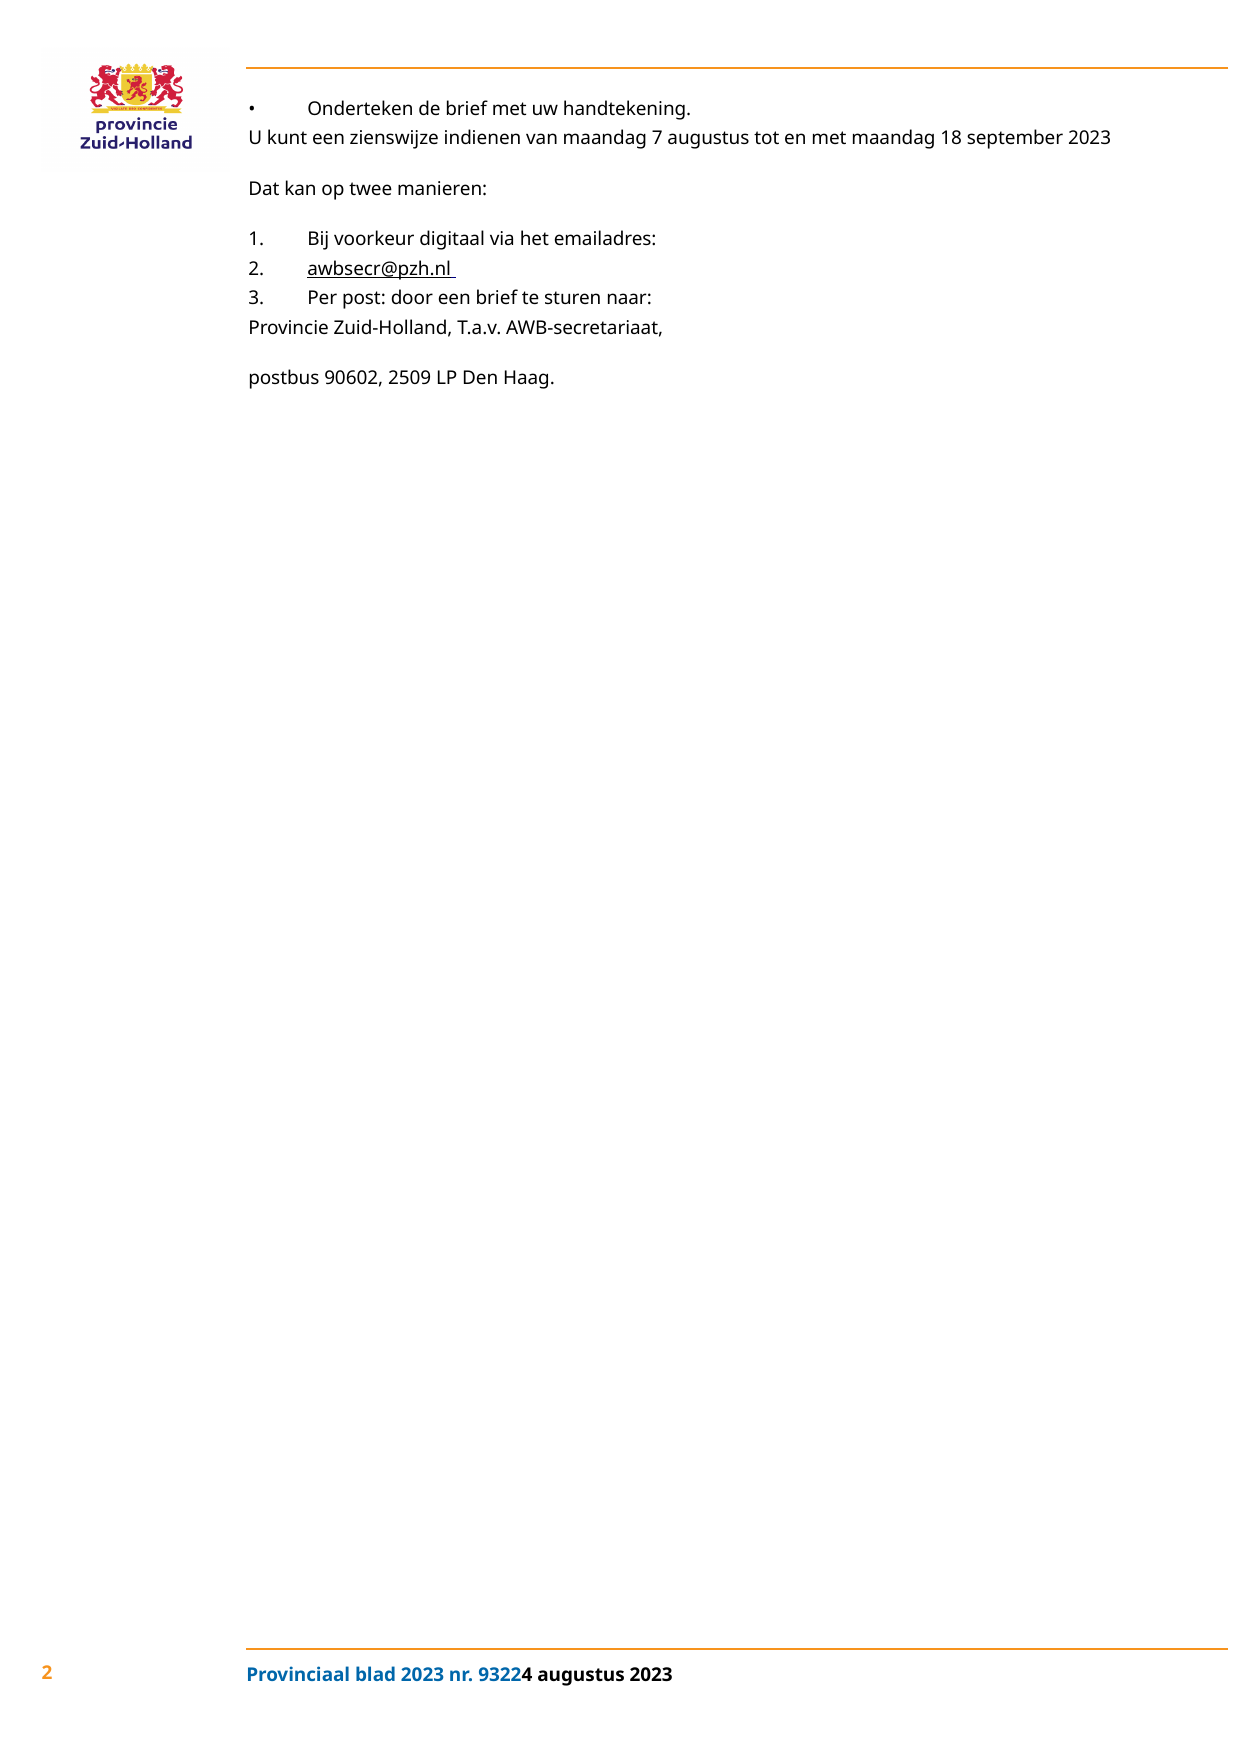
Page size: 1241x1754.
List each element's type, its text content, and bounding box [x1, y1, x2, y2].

list Per post: door een brief te sturen naar: [248, 284, 1152, 310]
list awbsecr@pzh.nl [248, 255, 1152, 281]
list Bij voorkeur digitaal via het emailadres: [248, 225, 1152, 251]
list Onderteken de brief met uw handtekening. [248, 95, 1152, 121]
text U kunt een zienswijze indienen van maandag 7 augustus tot en met maandag 18 september 2023 [248, 124, 1152, 150]
text Provincie Zuid-Holland, T.a.v. AWB-secretariaat, [248, 314, 1152, 340]
picture [41, 47, 231, 172]
text postbus 90602, 2509 LP Den Haag. [248, 364, 1152, 390]
text Dat kan op twee manieren: [248, 175, 1152, 201]
